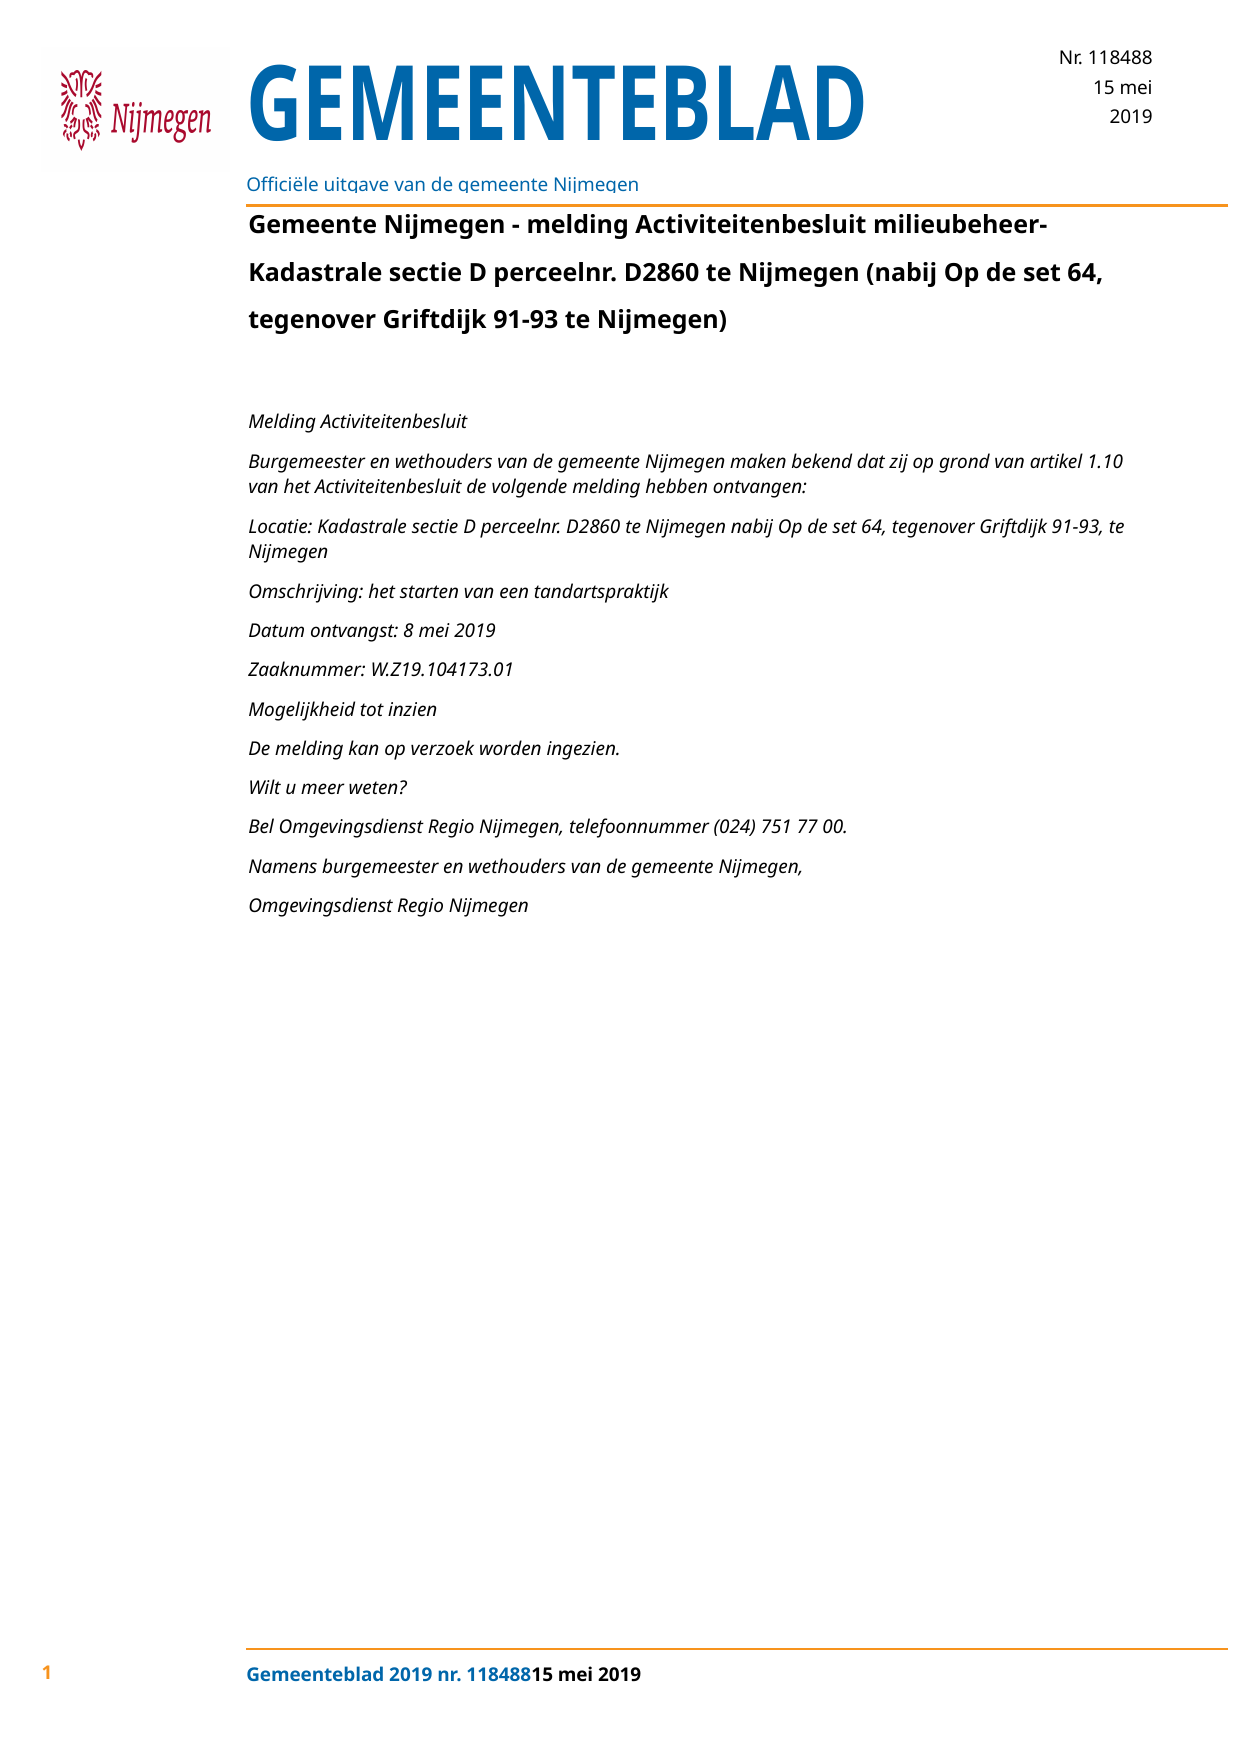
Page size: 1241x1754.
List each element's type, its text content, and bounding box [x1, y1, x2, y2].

text De melding kan op verzoek worden ingezien. [248, 735, 1152, 761]
text Melding Activiteitenbesluit [248, 409, 1152, 434]
text Zaaknummer: W.Z19.104173.01 [248, 656, 1152, 682]
picture [41, 47, 231, 172]
text Gemeente Nijmegen - melding Activiteitenbesluit milieubeheer- Kadastrale sectie D perceelnr. D2860 te Nijmegen (nabij Op de set 64, tegenover Griftdijk 91-93 te Nijmegen) [248, 207, 1152, 336]
text Omgevingsdienst Regio Nijmegen [248, 892, 1152, 918]
text Datum ontvangst: 8 mei 2019 [248, 617, 1152, 643]
text Bel Omgevingsdienst Regio Nijmegen, telefoonnummer (024) 751 77 00. [248, 813, 1152, 839]
text Namens burgemeester en wethouders van de gemeente Nijmegen, [248, 853, 1152, 878]
text Locatie: Kadastrale sectie D perceelnr. D2860 te Nijmegen nabij Op de set 64, tegenover Griftdijk 91-93, te Nijmegen [248, 513, 1152, 564]
text Mogelijkheid tot inzien [248, 696, 1152, 721]
text Wilt u meer weten? [248, 774, 1152, 800]
text Burgemeester en wethouders van de gemeente Nijmegen maken bekend dat zij op grond van artikel 1.10 van het Activiteitenbesluit de volgende melding hebben ontvangen: [248, 448, 1152, 499]
text Omschrijving: het starten van een tandartspraktijk [248, 578, 1152, 604]
